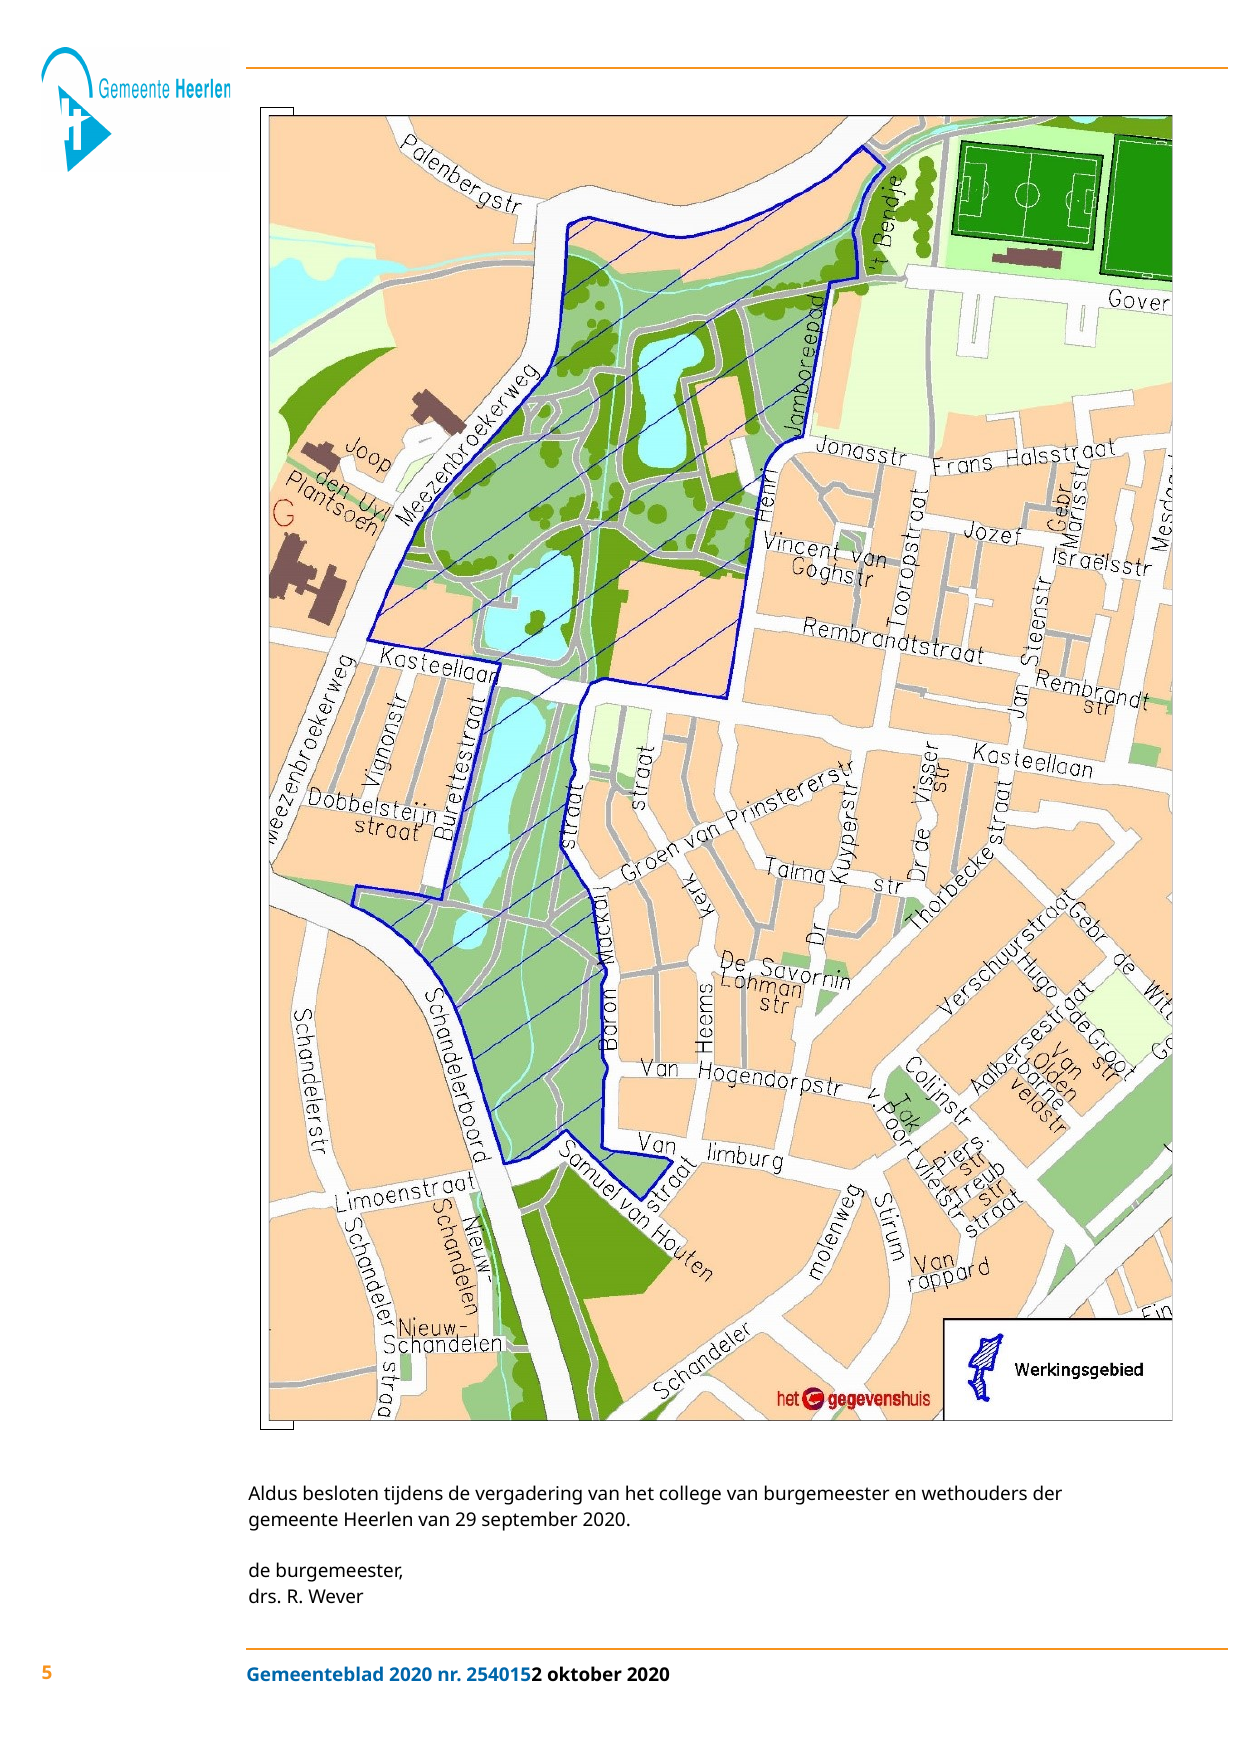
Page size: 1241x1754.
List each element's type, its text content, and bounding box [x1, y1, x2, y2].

picture [41, 47, 59, 70]
picture [41, 47, 231, 172]
text de burgemeester, [248, 1557, 1152, 1583]
text drs. R. Wever [248, 1583, 1152, 1609]
picture [268, 115, 1173, 1421]
text Aldus besloten tijdens de vergadering van het college van burgemeester en wethouders der gemeente Heerlen van 29 september 2020. [248, 1480, 1152, 1532]
